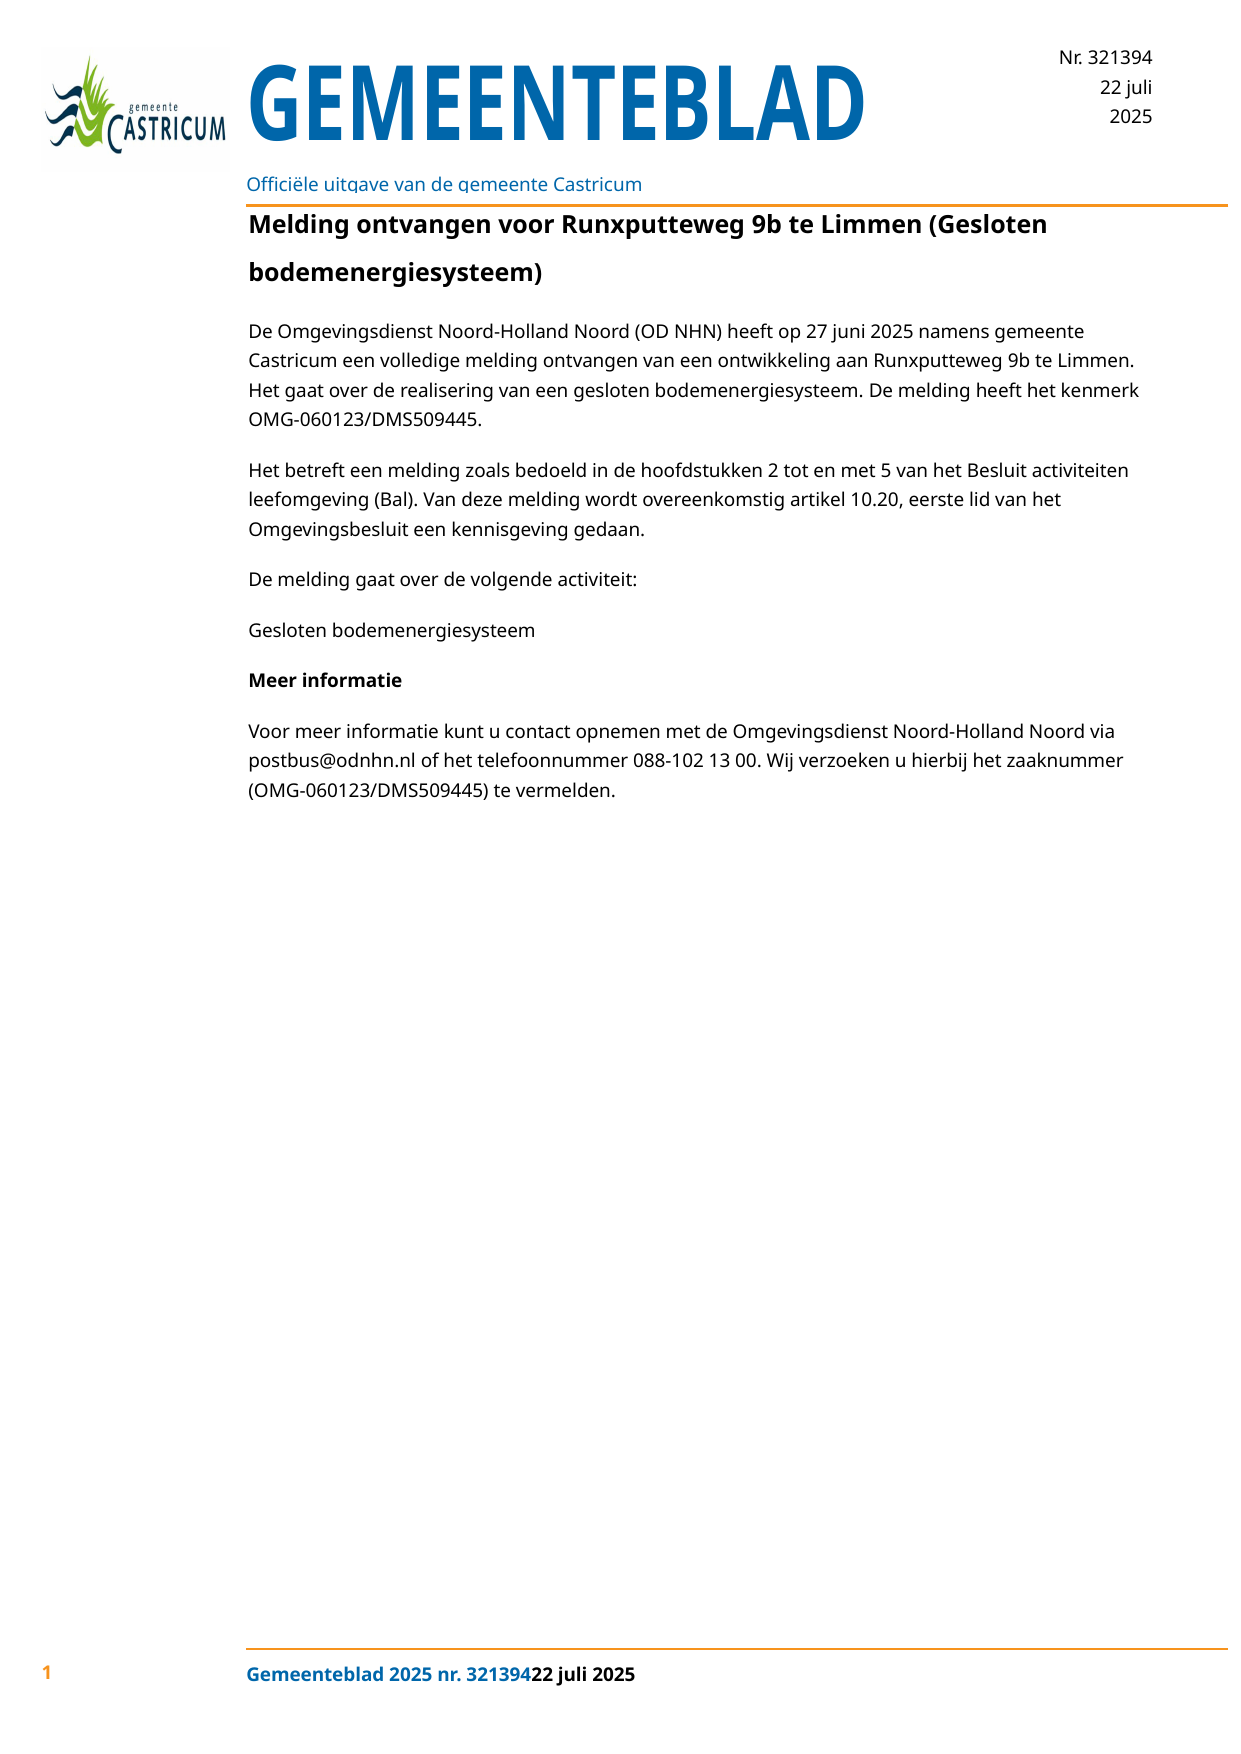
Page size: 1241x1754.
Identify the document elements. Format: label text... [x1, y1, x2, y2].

text De melding gaat over de volgende activiteit: [248, 567, 1152, 592]
text Melding ontvangen voor Runxputteweg 9b te Limmen (Gesloten bodemenergiesysteem) [248, 207, 1152, 288]
text Het betreft een melding zoals bedoeld in de hoofdstukken 2 tot en met 5 van het Besluit activiteiten leefomgeving (Bal). Van deze melding wordt overeenkomstig artikel 10.20, eerste lid van het Omgevingsbesluit een kennisgeving gedaan. [248, 457, 1152, 542]
text Voor meer informatie kunt u contact opnemen met de Omgevingsdienst Noord-Holland Noord via postbus@odnhn.nl of het telefoonnummer 088-102 13 00. Wij verzoeken u hierbij het zaaknummer (OMG-060123/DMS509445) te vermelden. [248, 718, 1152, 803]
text Gesloten bodemenergiesysteem [248, 617, 1152, 643]
picture [41, 47, 231, 172]
text De Omgevingsdienst Noord-Holland Noord (OD NHN) heeft op 27 juni 2025 namens gemeente Castricum een volledige melding ontvangen van een ontwikkeling aan Runxputteweg 9b te Limmen. Het gaat over de realisering van een gesloten bodemenergiesysteem. De melding heeft het kenmerk OMG-060123/DMS509445. [248, 318, 1152, 432]
text Meer informatie [248, 667, 1152, 693]
